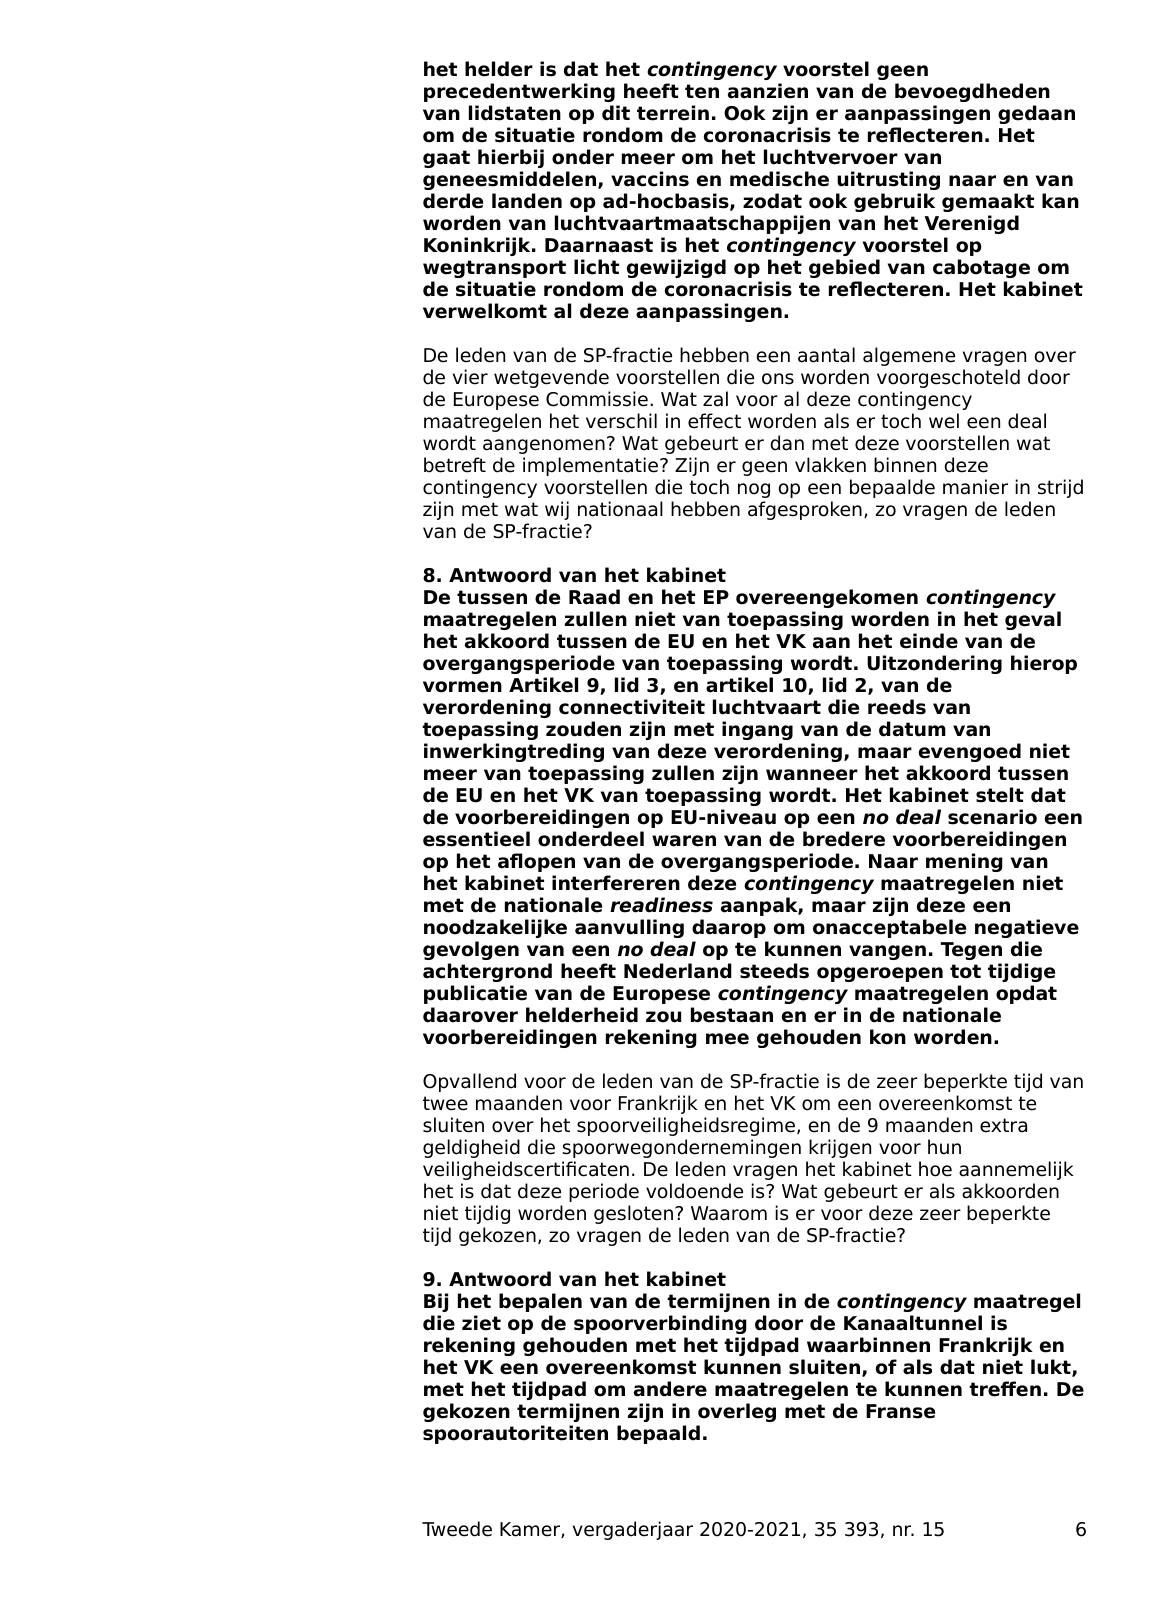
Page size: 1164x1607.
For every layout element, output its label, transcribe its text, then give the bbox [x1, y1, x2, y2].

text Opvallend voor de leden van de SP-fractie is de zeer beperkte tijd van twee maanden voor Frankrijk en het VK om een overeenkomst te sluiten over het spoorveiligheidsregime, en de 9 maanden extra geldigheid die spoorwegondernemingen krijgen voor hun veiligheidscertificaten. De leden vragen het kabinet hoe aannemelijk het is dat deze periode voldoende is? Wat gebeurt er als akkoorden niet tijdig worden gesloten? Waarom is er voor deze zeer beperkte tijd gekozen, zo vragen de leden van de SP-fractie? [422, 1071, 1087, 1247]
text 8. Antwoord van het kabinet [422, 565, 1087, 587]
text 9. Antwoord van het kabinet [422, 1269, 1087, 1291]
text De leden van de SP-fractie hebben een aantal algemene vragen over de vier wetgevende voorstellen die ons worden voorgeschoteld door de Europese Commissie. Wat zal voor al deze contingency maatregelen het verschil in effect worden als er toch wel een deal wordt aangenomen? Wat gebeurt er dan met deze voorstellen wat betreft de implementatie? Zijn er geen vlakken binnen deze contingency voorstellen die toch nog op een bepaalde manier in strijd zijn met wat wij nationaal hebben afgesproken, zo vragen de leden van de SP-fractie? [422, 345, 1087, 543]
text het helder is dat het contingency voorstel geen precedentwerking heeft ten aanzien van de bevoegdheden van lidstaten op dit terrein. Ook zijn er aanpassingen gedaan om de situatie rondom de coronacrisis te reflecteren. Het gaat hierbij onder meer om het luchtvervoer van geneesmiddelen, vaccins en medische uitrusting naar en van derde landen op ad-hocbasis, zodat ook gebruik gemaakt kan worden van luchtvaartmaatschappijen van het Verenigd Koninkrijk. Daarnaast is het contingency voorstel op wegtransport licht gewijzigd op het gebied van cabotage om de situatie rondom de coronacrisis te reflecteren. Het kabinet verwelkomt al deze aanpassingen. [422, 59, 1087, 323]
text Bij het bepalen van de termijnen in de contingency maatregel die ziet op de spoorverbinding door de Kanaaltunnel is rekening gehouden met het tijdpad waarbinnen Frankrijk en het VK een overeenkomst kunnen sluiten, of als dat niet lukt, met het tijdpad om andere maatregelen te kunnen treffen. De gekozen termijnen zijn in overleg met de Franse spoorautoriteiten bepaald. [422, 1291, 1087, 1444]
text De tussen de Raad en het EP overeengekomen contingency maatregelen zullen niet van toepassing worden in het geval het akkoord tussen de EU en het VK aan het einde van de overgangsperiode van toepassing wordt. Uitzondering hierop vormen Artikel 9, lid 3, en artikel 10, lid 2, van de verordening connectiviteit luchtvaart die reeds van toepassing zouden zijn met ingang van de datum van inwerkingtreding van deze verordening, maar evengoed niet meer van toepassing zullen zijn wanneer het akkoord tussen de EU en het VK van toepassing wordt. Het kabinet stelt dat de voorbereidingen op EU-niveau op een no deal scenario een essentieel onderdeel waren van de bredere voorbereidingen op het aflopen van de overgangsperiode. Naar mening van het kabinet interfereren deze contingency maatregelen niet met de nationale readiness aanpak, maar zijn deze een noodzakelijke aanvulling daarop om onacceptabele negatieve gevolgen van een no deal op te kunnen vangen. Tegen die achtergrond heeft Nederland steeds opgeroepen tot tijdige publicatie van de Europese contingency maatregelen opdat daarover helderheid zou bestaan en er in de nationale voorbereidingen rekening mee gehouden kon worden. [422, 587, 1087, 1048]
